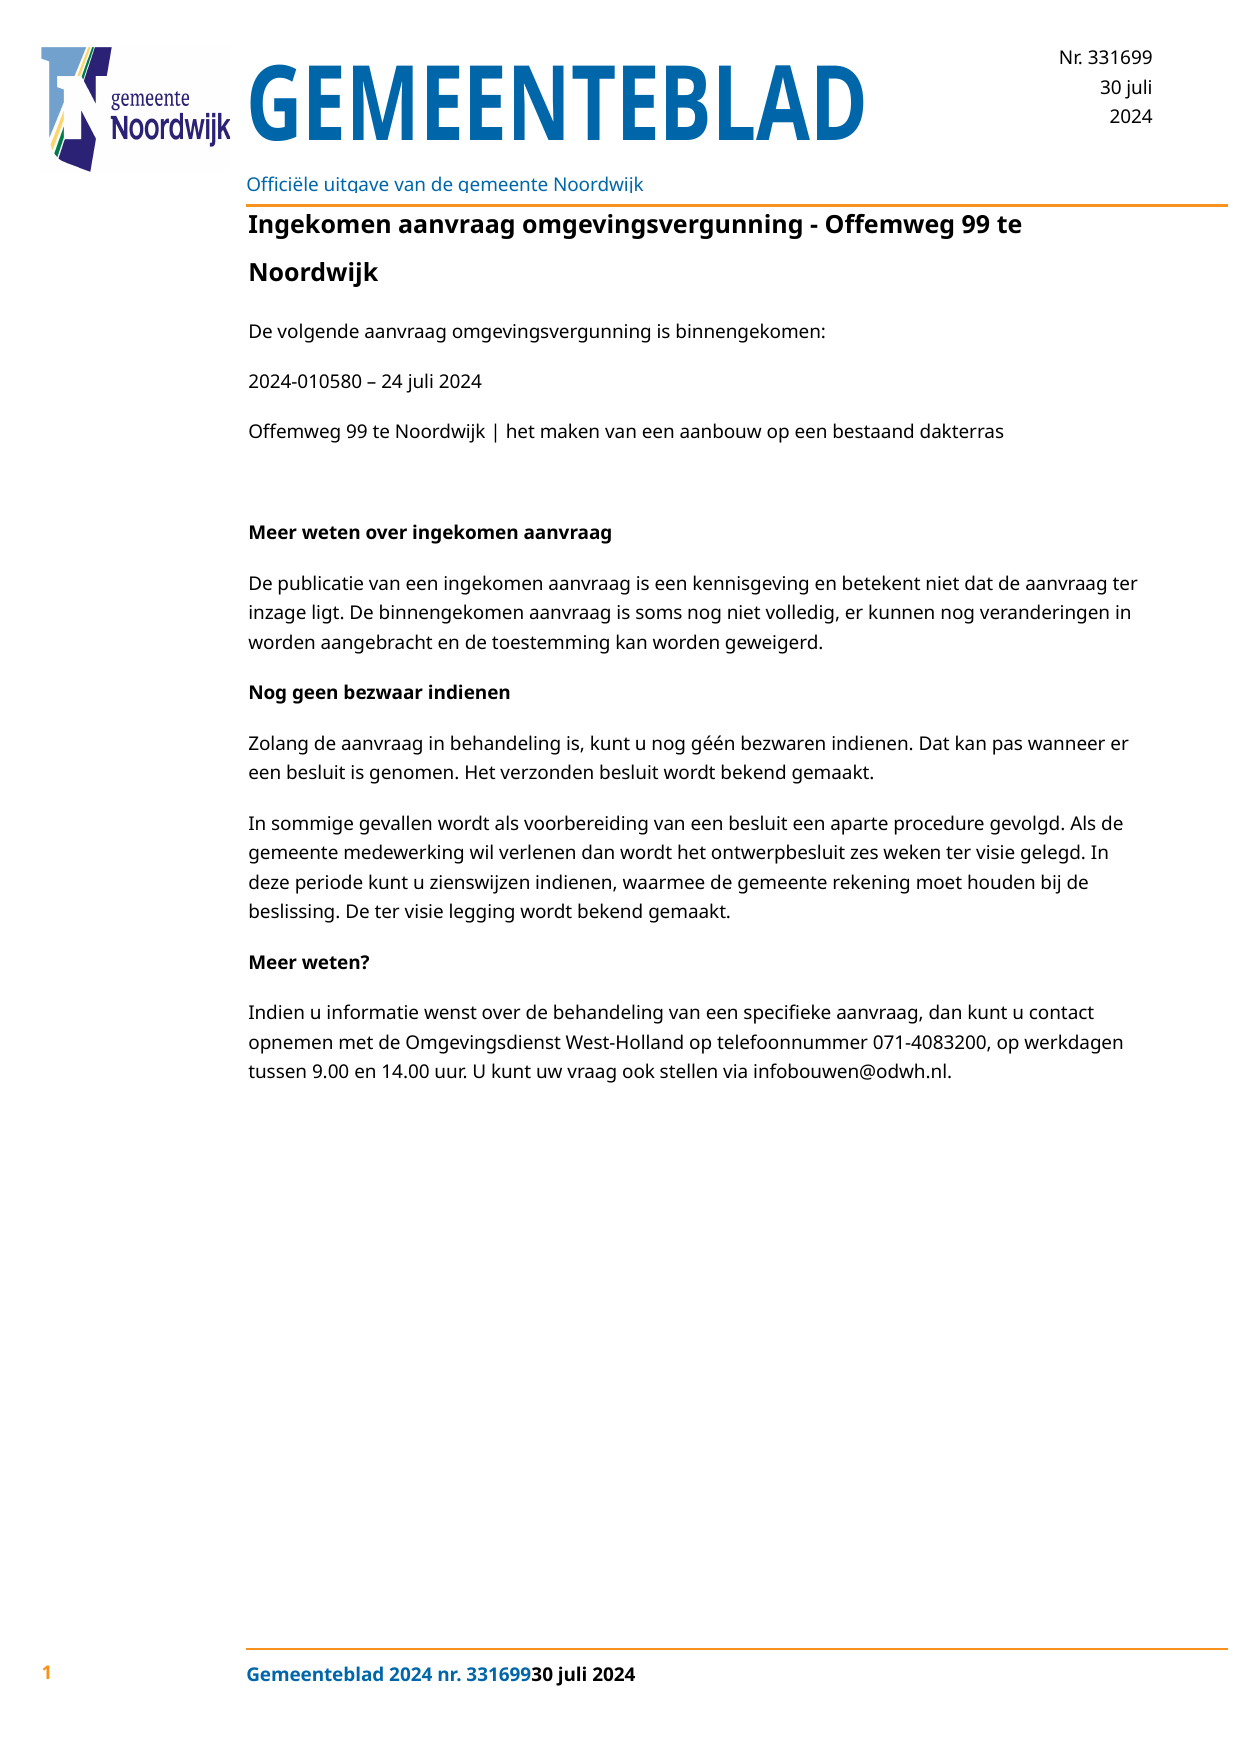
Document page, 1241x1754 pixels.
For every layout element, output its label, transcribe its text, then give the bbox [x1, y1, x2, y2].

text De publicatie van een ingekomen aanvraag is een kennisgeving en betekent niet dat de aanvraag ter inzage ligt. De binnengekomen aanvraag is soms nog niet volledig, er kunnen nog veranderingen in worden aangebracht en de toestemming kan worden geweigerd. [248, 570, 1152, 655]
text Meer weten over ingekomen aanvraag [248, 519, 1152, 545]
picture [41, 47, 231, 172]
text In sommige gevallen wordt als voorbereiding van een besluit een aparte procedure gevolgd. Als de gemeente medewerking wil verlenen dan wordt het ontwerpbesluit zes weken ter visie gelegd. In deze periode kunt u zienswijzen indienen, waarmee de gemeente rekening moet houden bij de beslissing. De ter visie legging wordt bekend gemaakt. [248, 810, 1152, 924]
text Nog geen bezwaar indienen [248, 679, 1152, 705]
text Meer weten? [248, 949, 1152, 975]
text Ingekomen aanvraag omgevingsvergunning - Offemweg 99 te Noordwijk [248, 207, 1152, 288]
text Zolang de aanvraag in behandeling is, kunt u nog géén bezwaren indienen. Dat kan pas wanneer er een besluit is genomen. Het verzonden besluit wordt bekend gemaakt. [248, 730, 1152, 785]
text Indien u informatie wenst over de behandeling van een specifieke aanvraag, dan kunt u contact opnemen met de Omgevingsdienst West-Holland op telefoonnummer 071-4083200, op werkdagen tussen 9.00 en 14.00 uur. U kunt uw vraag ook stellen via infobouwen@odwh.nl. [248, 999, 1152, 1084]
text 2024-010580 – 24 juli 2024 [248, 368, 1152, 394]
text Offemweg 99 te Noordwijk | het maken van een aanbouw op een bestaand dakterras [248, 419, 1152, 444]
text De volgende aanvraag omgevingsvergunning is binnengekomen: [248, 318, 1152, 344]
